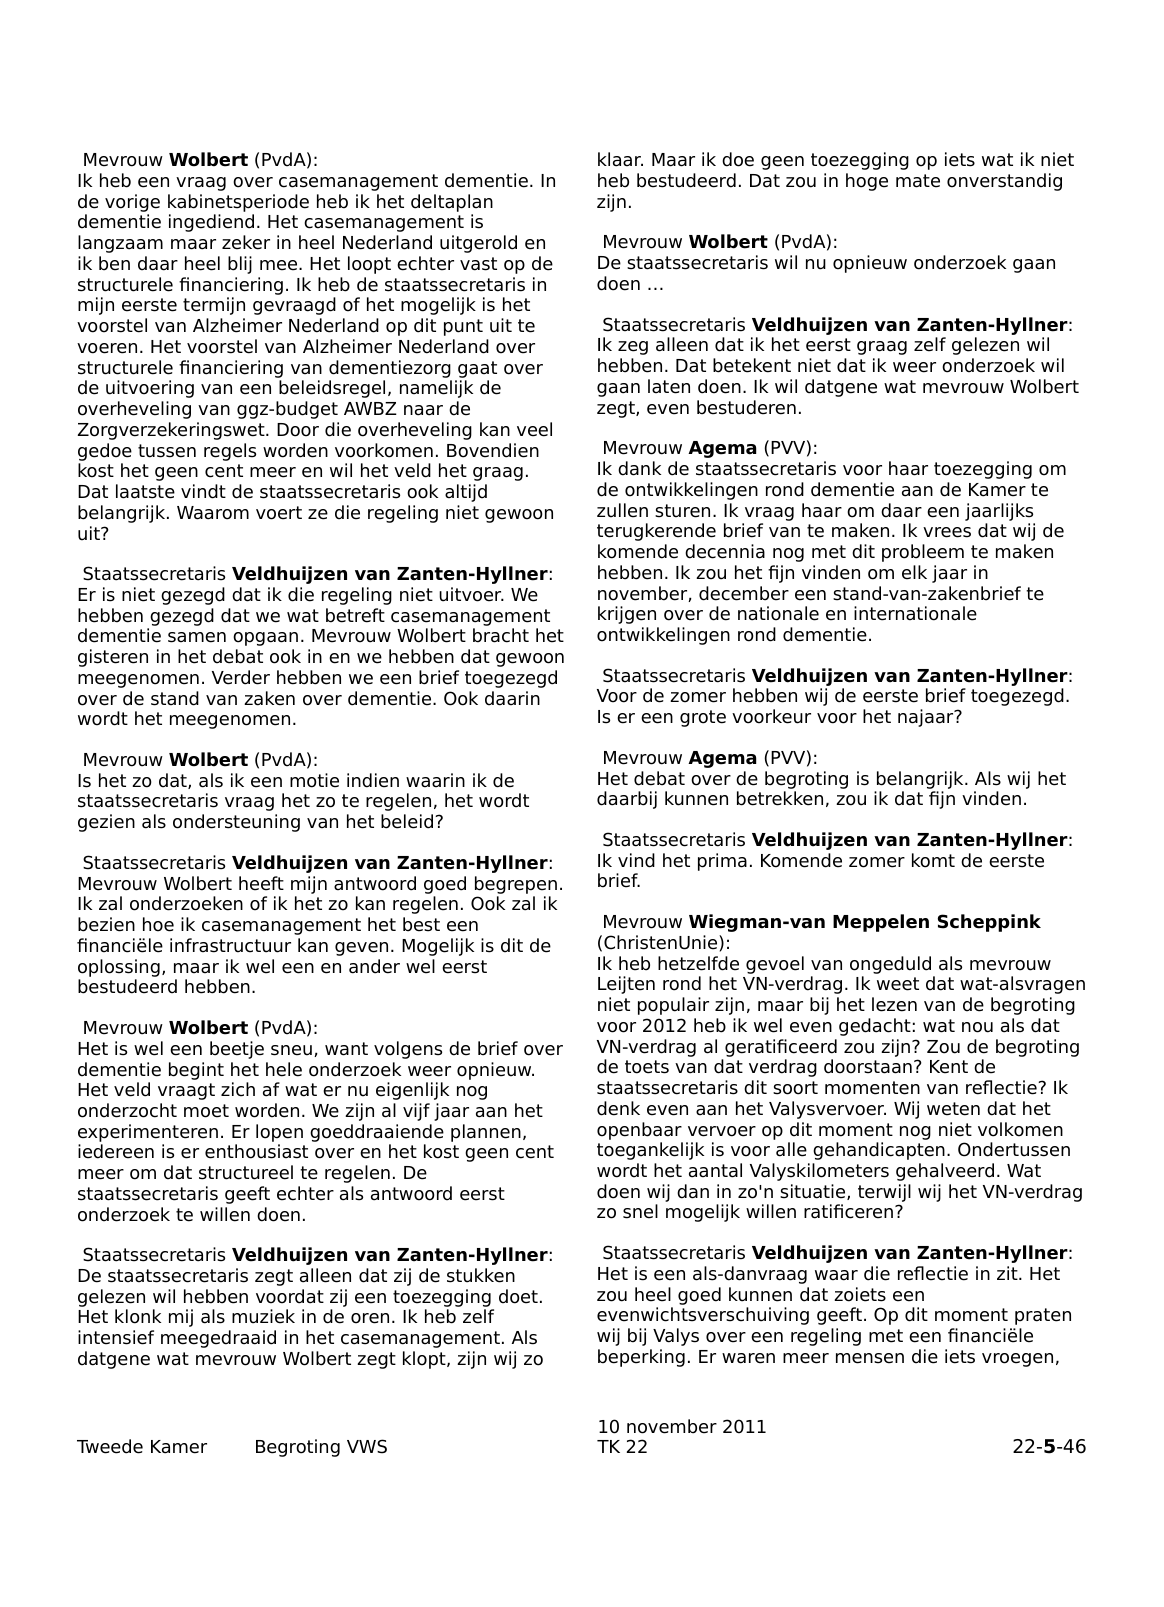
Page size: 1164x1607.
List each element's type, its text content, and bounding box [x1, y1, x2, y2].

text Het is wel een beetje sneu, want volgens de brief over dementie begint het hele onderzoek weer opnieuw. Het veld vraagt zich af wat er nu eigenlijk nog onderzocht moet worden. We zijn al vijf jaar aan het experimenteren. Er lopen goeddraaiende plannen, iedereen is er enthousiast over en het kost geen cent meer om dat structureel te regelen. De staatssecretaris geeft echter als antwoord eerst onderzoek te willen doen. [77, 1039, 567, 1225]
text Staatssecretaris Veldhuijzen van Zanten-Hyllner: [596, 314, 1087, 335]
text Mevrouw Wolbert (PvdA): [596, 232, 1087, 253]
text Het is een als-danvraag waar die reflectie in zit. Het zou heel goed kunnen dat zoiets een evenwichtsverschuiving geeft. Op dit moment praten wij bij Valys over een regeling met een financiële beperking. Er waren meer mensen die iets vroegen, [596, 1264, 1087, 1367]
text Mevrouw Agema (PVV): [596, 748, 1087, 768]
text Mevrouw Wolbert heeft mijn antwoord goed begrepen. Ik zal onderzoeken of ik het zo kan regelen. Ook zal ik bezien hoe ik casemanagement het best een financiële infrastructuur kan geven. Mogelijk is dit de oplossing, maar ik wel een en ander wel eerst bestudeerd hebben. [77, 873, 567, 998]
text Staatssecretaris Veldhuijzen van Zanten-Hyllner: [77, 853, 567, 873]
text Mevrouw Wolbert (PvdA): [77, 1018, 567, 1039]
text Is het zo dat, als ik een motie indien waarin ik de staatssecretaris vraag het zo te regelen, het wordt gezien als ondersteuning van het beleid? [77, 771, 567, 833]
text Ik heb hetzelfde gevoel van ongeduld als mevrouw Leijten rond het VN-verdrag. Ik weet dat wat-alsvragen niet populair zijn, maar bij het lezen van de begroting voor 2012 heb ik wel even gedacht: wat nou als dat VN-verdrag al geratificeerd zou zijn? Zou de begroting de toets van dat verdrag doorstaan? Kent de staatssecretaris dit soort momenten van reflectie? Ik denk even aan het Valysvervoer. Wij weten dat het openbaar vervoer op dit moment nog niet volkomen toegankelijk is voor alle gehandicapten. Ondertussen wordt het aantal Valyskilometers gehalveerd. Wat doen wij dan in zo'n situatie, terwijl wij het VN-verdrag zo snel mogelijk willen ratificeren? [596, 953, 1087, 1223]
text De staatssecretaris zegt alleen dat zij de stukken gelezen wil hebben voordat zij een toezegging doet. Het klonk mij als muziek in de oren. Ik heb zelf intensief meegedraaid in het casemanagement. Als datgene wat mevrouw Wolbert zegt klopt, zijn wij zo [77, 1266, 567, 1369]
text Voor de zomer hebben wij de eerste brief toegezegd. Is er een grote voorkeur voor het najaar? [596, 686, 1087, 728]
text De staatssecretaris wil nu opnieuw onderzoek gaan doen … [596, 253, 1087, 294]
text Staatssecretaris Veldhuijzen van Zanten-Hyllner: [596, 1243, 1087, 1264]
text Staatssecretaris Veldhuijzen van Zanten-Hyllner: [77, 1245, 567, 1266]
text Staatssecretaris Veldhuijzen van Zanten-Hyllner: [596, 666, 1087, 686]
text Staatssecretaris Veldhuijzen van Zanten-Hyllner: [596, 830, 1087, 851]
text Er is niet gezegd dat ik die regeling niet uitvoer. We hebben gezegd dat we wat betreft casemanagement dementie samen opgaan. Mevrouw Wolbert bracht het gisteren in het debat ook in en we hebben dat gewoon meegenomen. Verder hebben we een brief toegezegd over de stand van zaken over dementie. Ook daarin wordt het meegenomen. [77, 585, 567, 730]
text Mevrouw Wiegman-van Meppelen Scheppink (ChristenUnie): [596, 912, 1087, 953]
text Mevrouw Agema (PVV): [596, 438, 1087, 459]
text Ik dank de staatssecretaris voor haar toezegging om de ontwikkelingen rond dementie aan de Kamer te zullen sturen. Ik vraag haar om daar een jaarlijks terugkerende brief van te maken. Ik vrees dat wij de komende decennia nog met dit probleem te maken hebben. Ik zou het fijn vinden om elk jaar in november, december een stand-van-zakenbrief te krijgen over de nationale en internationale ontwikkelingen rond dementie. [596, 459, 1087, 646]
text Ik zeg alleen dat ik het eerst graag zelf gelezen wil hebben. Dat betekent niet dat ik weer onderzoek wil gaan laten doen. Ik wil datgene wat mevrouw Wolbert zegt, even bestuderen. [596, 335, 1087, 418]
text Mevrouw Wolbert (PvdA): [77, 150, 567, 171]
text Het debat over de begroting is belangrijk. Als wij het daarbij kunnen betrekken, zou ik dat fijn vinden. [596, 768, 1087, 810]
text Mevrouw Wolbert (PvdA): [77, 750, 567, 771]
text klaar. Maar ik doe geen toezegging op iets wat ik niet heb bestudeerd. Dat zou in hoge mate onverstandig zijn. [596, 150, 1087, 212]
text Ik vind het prima. Komende zomer komt de eerste brief. [596, 851, 1087, 892]
text Ik heb een vraag over casemanagement dementie. In de vorige kabinetsperiode heb ik het deltaplan dementie ingediend. Het casemanagement is langzaam maar zeker in heel Nederland uitgerold en ik ben daar heel blij mee. Het loopt echter vast op de structurele financiering. Ik heb de staatssecretaris in mijn eerste termijn gevraagd of het mogelijk is het voorstel van Alzheimer Nederland op dit punt uit te voeren. Het voorstel van Alzheimer Nederland over structurele financiering van dementiezorg gaat over de uitvoering van een beleidsregel, namelijk de overheveling van ggz-budget AWBZ naar de Zorgverzekeringswet. Door die overheveling kan veel gedoe tussen regels worden voorkomen. Bovendien kost het geen cent meer en wil het veld het graag. Dat laatste vindt de staatssecretaris ook altijd belangrijk. Waarom voert ze die regeling niet gewoon uit? [77, 171, 567, 544]
text Staatssecretaris Veldhuijzen van Zanten-Hyllner: [77, 564, 567, 585]
